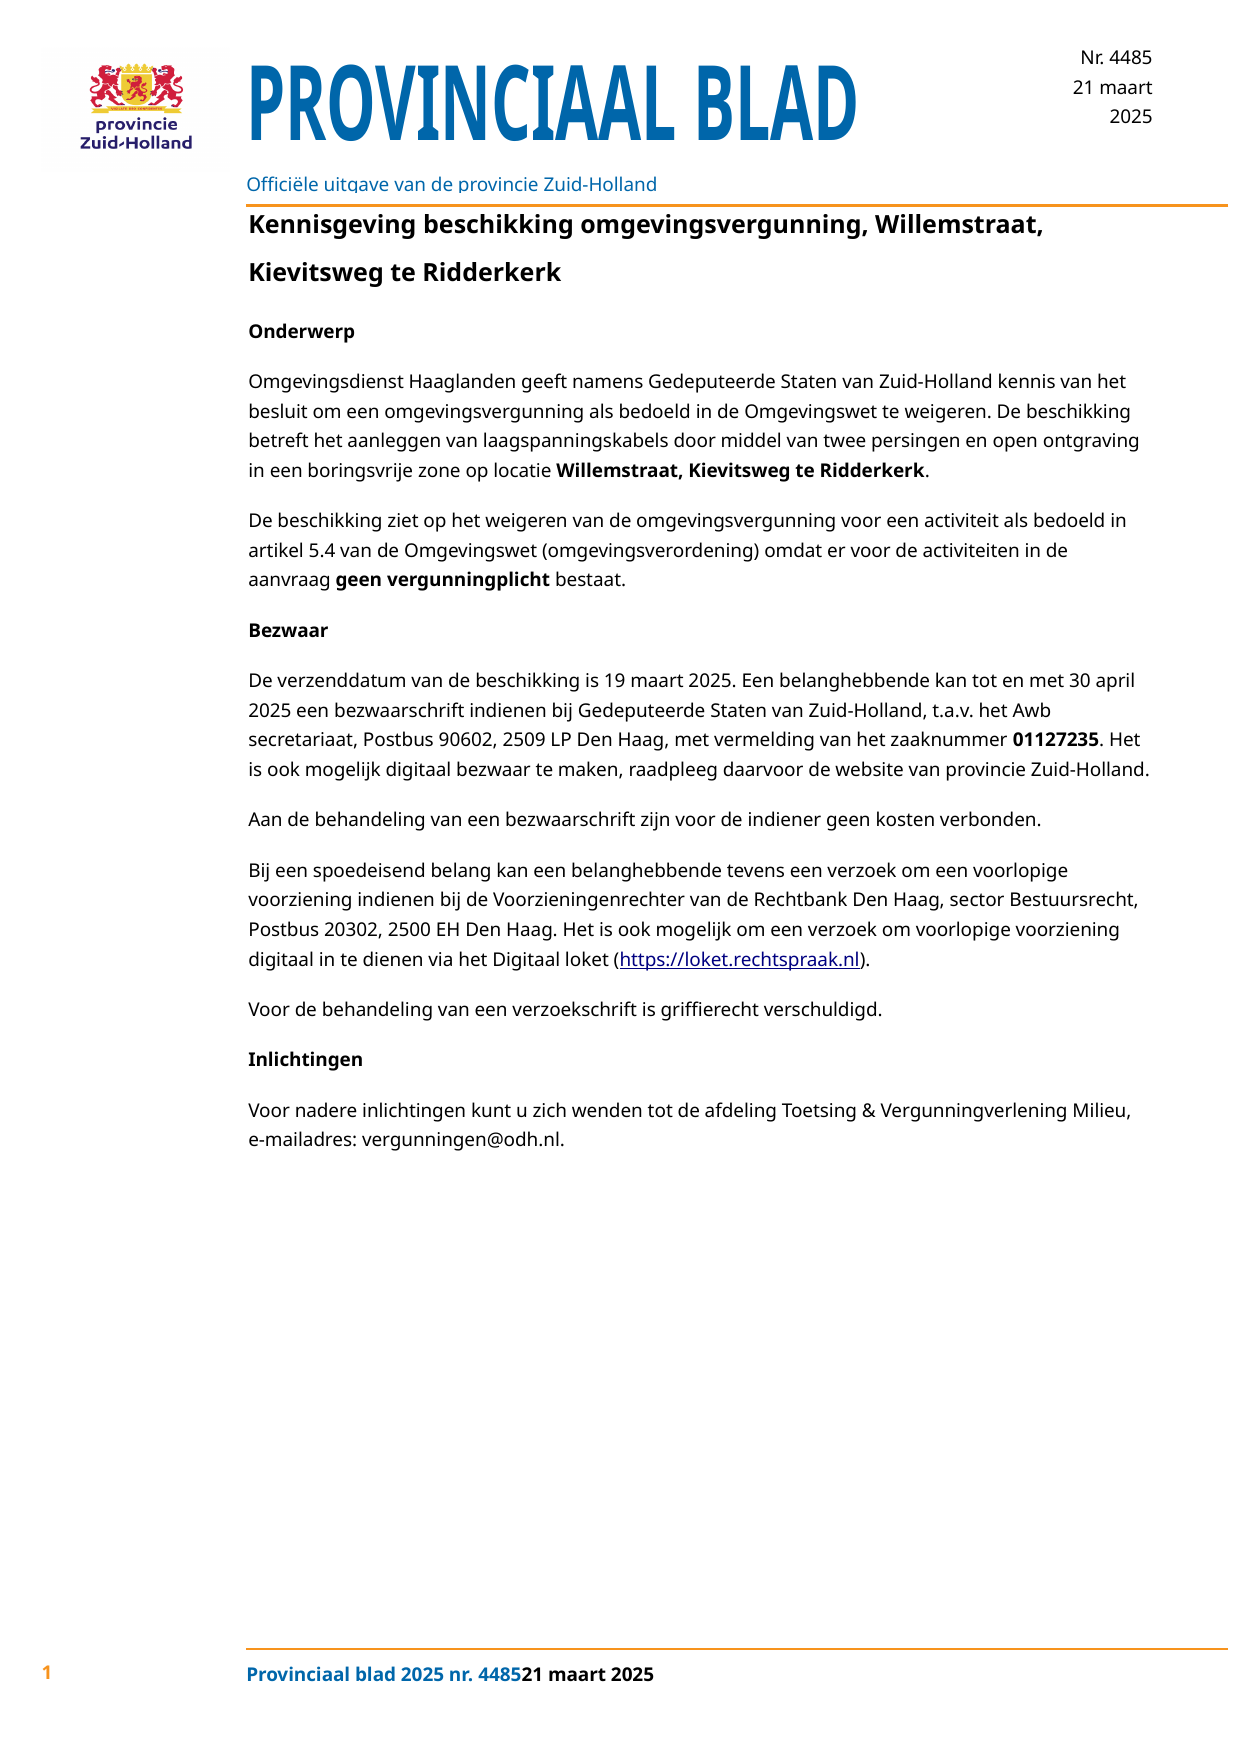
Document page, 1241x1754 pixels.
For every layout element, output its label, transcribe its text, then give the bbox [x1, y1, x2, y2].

text Bij een spoedeisend belang kan een belanghebbende tevens een verzoek om een voorlopige voorziening indienen bij de Voorzieningenrechter van de Rechtbank Den Haag, sector Bestuursrecht, Postbus 20302, 2500 EH Den Haag. Het is ook mogelijk om een verzoek om voorlopige voorziening digitaal in te dienen via het Digitaal loket (https://loket.rechtspraak.nl). [248, 857, 1152, 972]
text Voor nadere inlichtingen kunt u zich wenden tot de afdeling Toetsing & Vergunningverlening Milieu, e-mailadres: vergunningen@odh.nl. [248, 1097, 1152, 1152]
text Onderwerp [248, 318, 1152, 344]
text Omgevingsdienst Haaglanden geeft namens Gedeputeerde Staten van Zuid-Holland kennis van het besluit om een omgevingsvergunning als bedoeld in de Omgevingswet te weigeren. De beschikking betreft het aanleggen van laagspanningskabels door middel van twee persingen en open ontgraving in een boringsvrije zone op locatie Willemstraat, Kievitsweg te Ridderkerk. [248, 368, 1152, 483]
text Voor de behandeling van een verzoekschrift is griffierecht verschuldigd. [248, 996, 1152, 1022]
text Bezwaar [248, 617, 1152, 643]
text Aan de behandeling van een bezwaarschrift zijn voor de indiener geen kosten verbonden. [248, 807, 1152, 832]
picture [41, 47, 231, 172]
text Inlichtingen [248, 1047, 1152, 1072]
text De beschikking ziet op het weigeren van de omgevingsvergunning voor een activiteit als bedoeld in artikel 5.4 van de Omgevingswet (omgevingsverordening) omdat er voor de activiteiten in de aanvraag geen vergunningplicht bestaat. [248, 507, 1152, 592]
text De verzenddatum van de beschikking is 19 maart 2025. Een belanghebbende kan tot en met 30 april 2025 een bezwaarschrift indienen bij Gedeputeerde Staten van Zuid-Holland, t.a.v. het Awb secretariaat, Postbus 90602, 2509 LP Den Haag, met vermelding van het zaaknummer 01127235. Het is ook mogelijk digitaal bezwaar te maken, raadpleeg daarvoor de website van provincie Zuid-Holland. [248, 667, 1152, 782]
text Kennisgeving beschikking omgevingsvergunning, Willemstraat, Kievitsweg te Ridderkerk [248, 207, 1152, 288]
